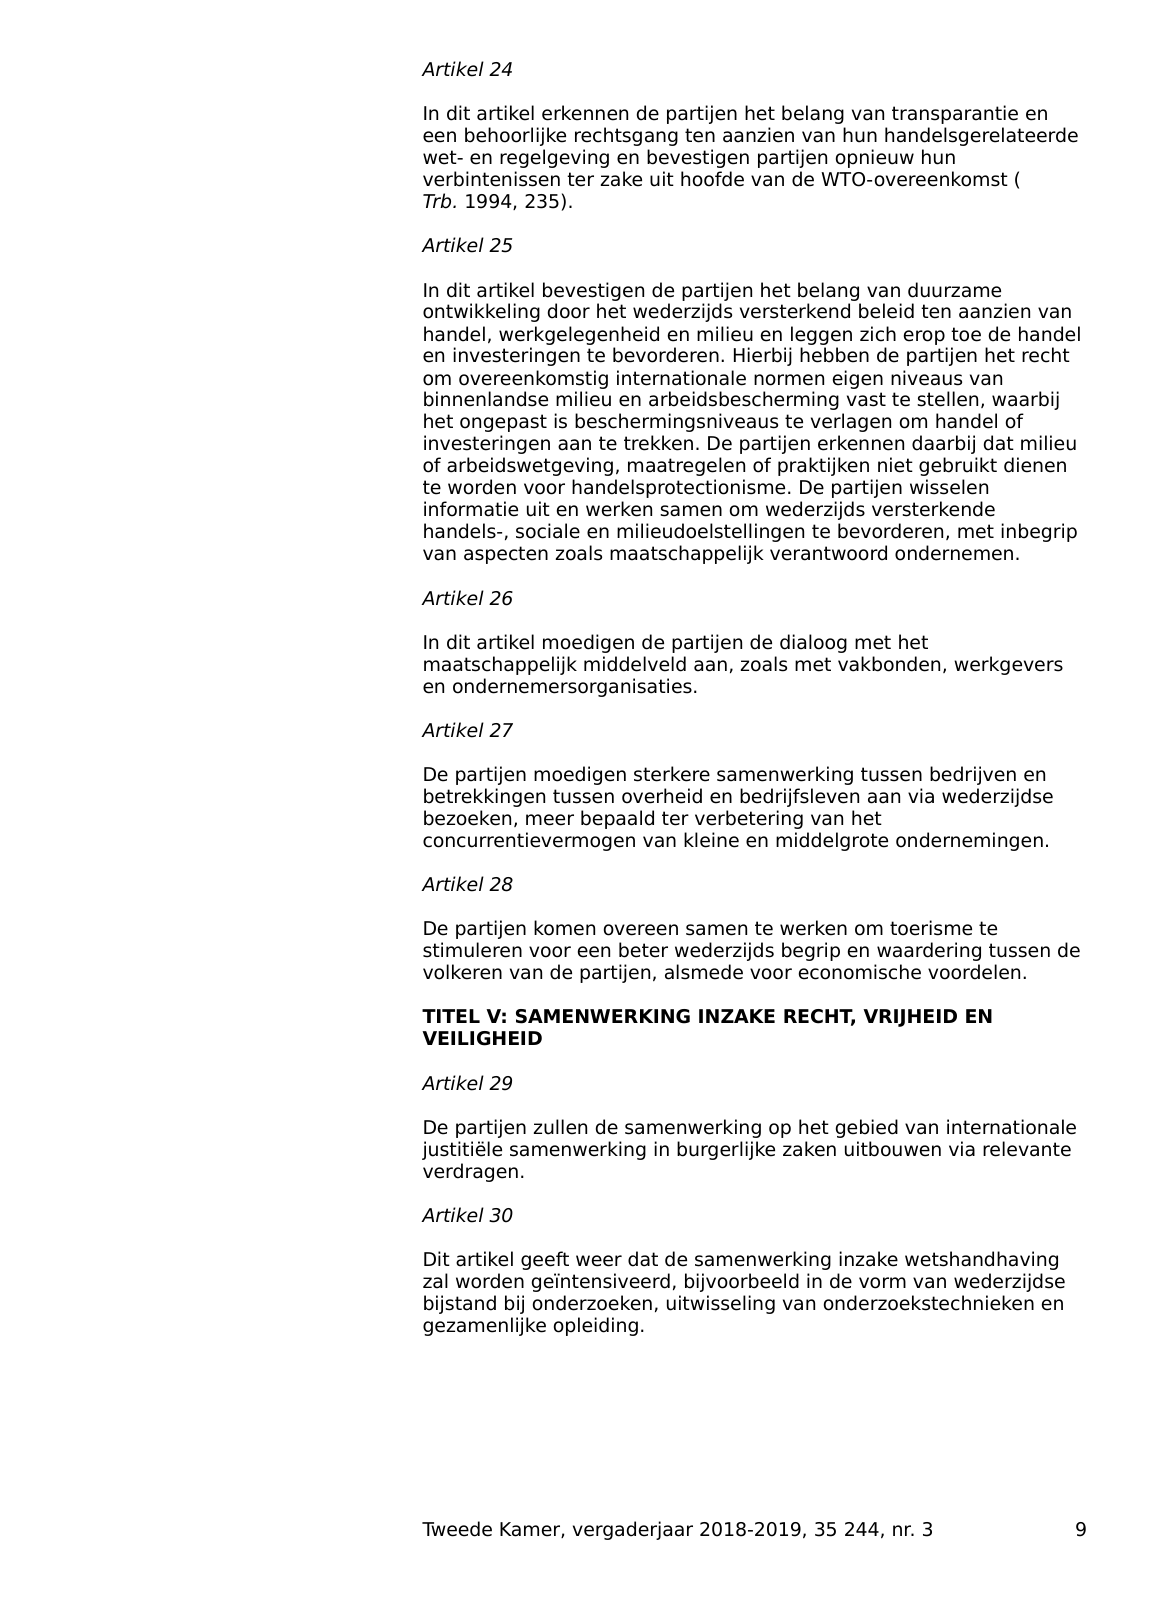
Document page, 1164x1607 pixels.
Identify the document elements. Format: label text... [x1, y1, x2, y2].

subtitle TITEL V: SAMENWERKING INZAKE RECHT, VRIJHEID EN VEILIGHEID [422, 1006, 1087, 1050]
text In dit artikel moedigen de partijen de dialoog met het maatschappelijk middelveld aan, zoals met vakbonden, werkgevers en ondernemersorganisaties. [422, 632, 1087, 697]
subtitle Artikel 24 [422, 59, 1087, 81]
subtitle Artikel 26 [422, 587, 1087, 609]
subtitle Artikel 27 [422, 720, 1087, 742]
subtitle Artikel 30 [422, 1205, 1087, 1227]
subtitle Artikel 28 [422, 874, 1087, 896]
text De partijen zullen de samenwerking op het gebied van internationale justitiële samenwerking in burgerlijke zaken uitbouwen via relevante verdragen. [422, 1117, 1087, 1182]
text De partijen moedigen sterkere samenwerking tussen bedrijven en betrekkingen tussen overheid en bedrijfsleven aan via wederzijdse bezoeken, meer bepaald ter verbetering van het concurrentievermogen van kleine en middelgrote ondernemingen. [422, 764, 1087, 852]
text Dit artikel geeft weer dat de samenwerking inzake wetshandhaving zal worden geïntensiveerd, bijvoorbeeld in de vorm van wederzijdse bijstand bij onderzoeken, uitwisseling van onderzoekstechnieken en gezamenlijke opleiding. [422, 1249, 1087, 1337]
text In dit artikel bevestigen de partijen het belang van duurzame ontwikkeling door het wederzijds versterkend beleid ten aanzien van handel, werkgelegenheid en milieu en leggen zich erop toe de handel en investeringen te bevorderen. Hierbij hebben de partijen het recht om overeenkomstig internationale normen eigen niveaus van binnenlandse milieu en arbeidsbescherming vast te stellen, waarbij het ongepast is beschermingsniveaus te verlagen om handel of investeringen aan te trekken. De partijen erkennen daarbij dat milieu of arbeidswetgeving, maatregelen of praktijken niet gebruikt dienen te worden voor handelsprotectionisme. De partijen wisselen informatie uit en werken samen om wederzijds versterkende handels-, sociale en milieudoelstellingen te bevorderen, met inbegrip van aspecten zoals maatschappelijk verantwoord ondernemen. [422, 279, 1087, 565]
subtitle Artikel 25 [422, 235, 1087, 257]
text De partijen komen overeen samen te werken om toerisme te stimuleren voor een beter wederzijds begrip en waardering tussen de volkeren van de partijen, alsmede voor economische voordelen. [422, 918, 1087, 984]
text In dit artikel erkennen de partijen het belang van transparantie en een behoorlijke rechtsgang ten aanzien van hun handelsgerelateerde wet- en regelgeving en bevestigen partijen opnieuw hun verbintenissen ter zake uit hoofde van de WTO-overeenkomst ( Trb. 1994, 235). [422, 103, 1087, 213]
subtitle Artikel 29 [422, 1072, 1087, 1094]
